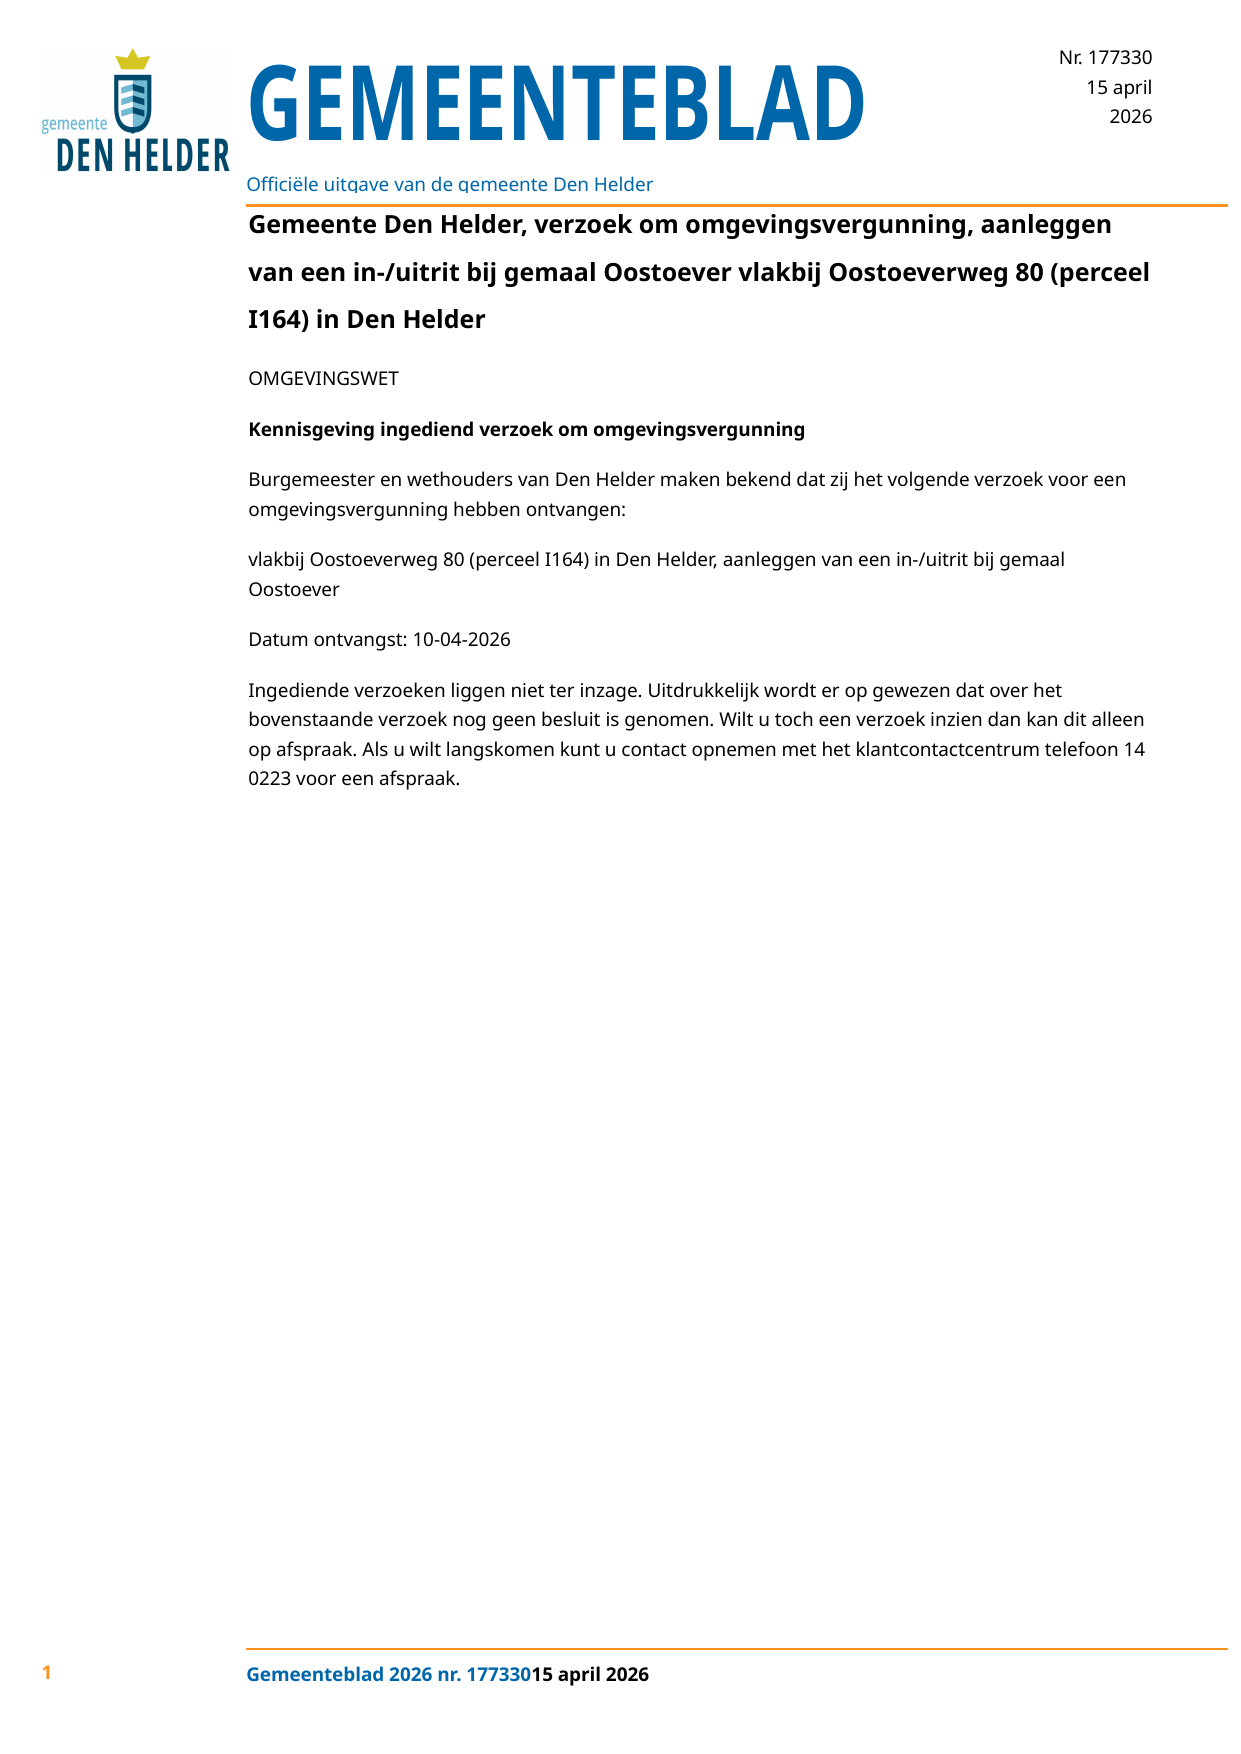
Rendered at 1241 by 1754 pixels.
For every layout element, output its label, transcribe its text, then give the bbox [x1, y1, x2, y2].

picture [41, 47, 231, 172]
text Gemeente Den Helder, verzoek om omgevingsvergunning, aanleggen van een in-/uitrit bij gemaal Oostoever vlakbij Oostoeverweg 80 (perceel I164) in Den Helder [248, 207, 1152, 336]
picture [220, 160, 224, 172]
text Kennisgeving ingediend verzoek om omgevingsvergunning [248, 416, 1152, 442]
picture [100, 154, 106, 172]
text OMGEVINGSWET [248, 366, 1152, 391]
text vlakbij Oostoeverweg 80 (perceel I164) in Den Helder, aanleggen van een in-/uitrit bij gemaal Oostoever [248, 546, 1152, 602]
text Ingediende verzoeken liggen niet ter inzage. Uitdrukkelijk wordt er op gewezen dat over het bovenstaande verzoek nog geen besluit is genomen. Wilt u toch een verzoek inzien dan kan dit alleen op afspraak. Als u wilt langskomen kunt u contact opnemen met het klantcontactcentrum telefoon 14 0223 voor een afspraak. [248, 677, 1152, 791]
text Burgemeester en wethouders van Den Helder maken bekend dat zij het volgende verzoek voor een omgevingsvergunning hebben ontvangen: [248, 466, 1152, 522]
text Datum ontvangst: 10-04-2026 [248, 626, 1152, 652]
picture [130, 157, 135, 172]
picture [63, 144, 68, 165]
picture [182, 144, 187, 165]
